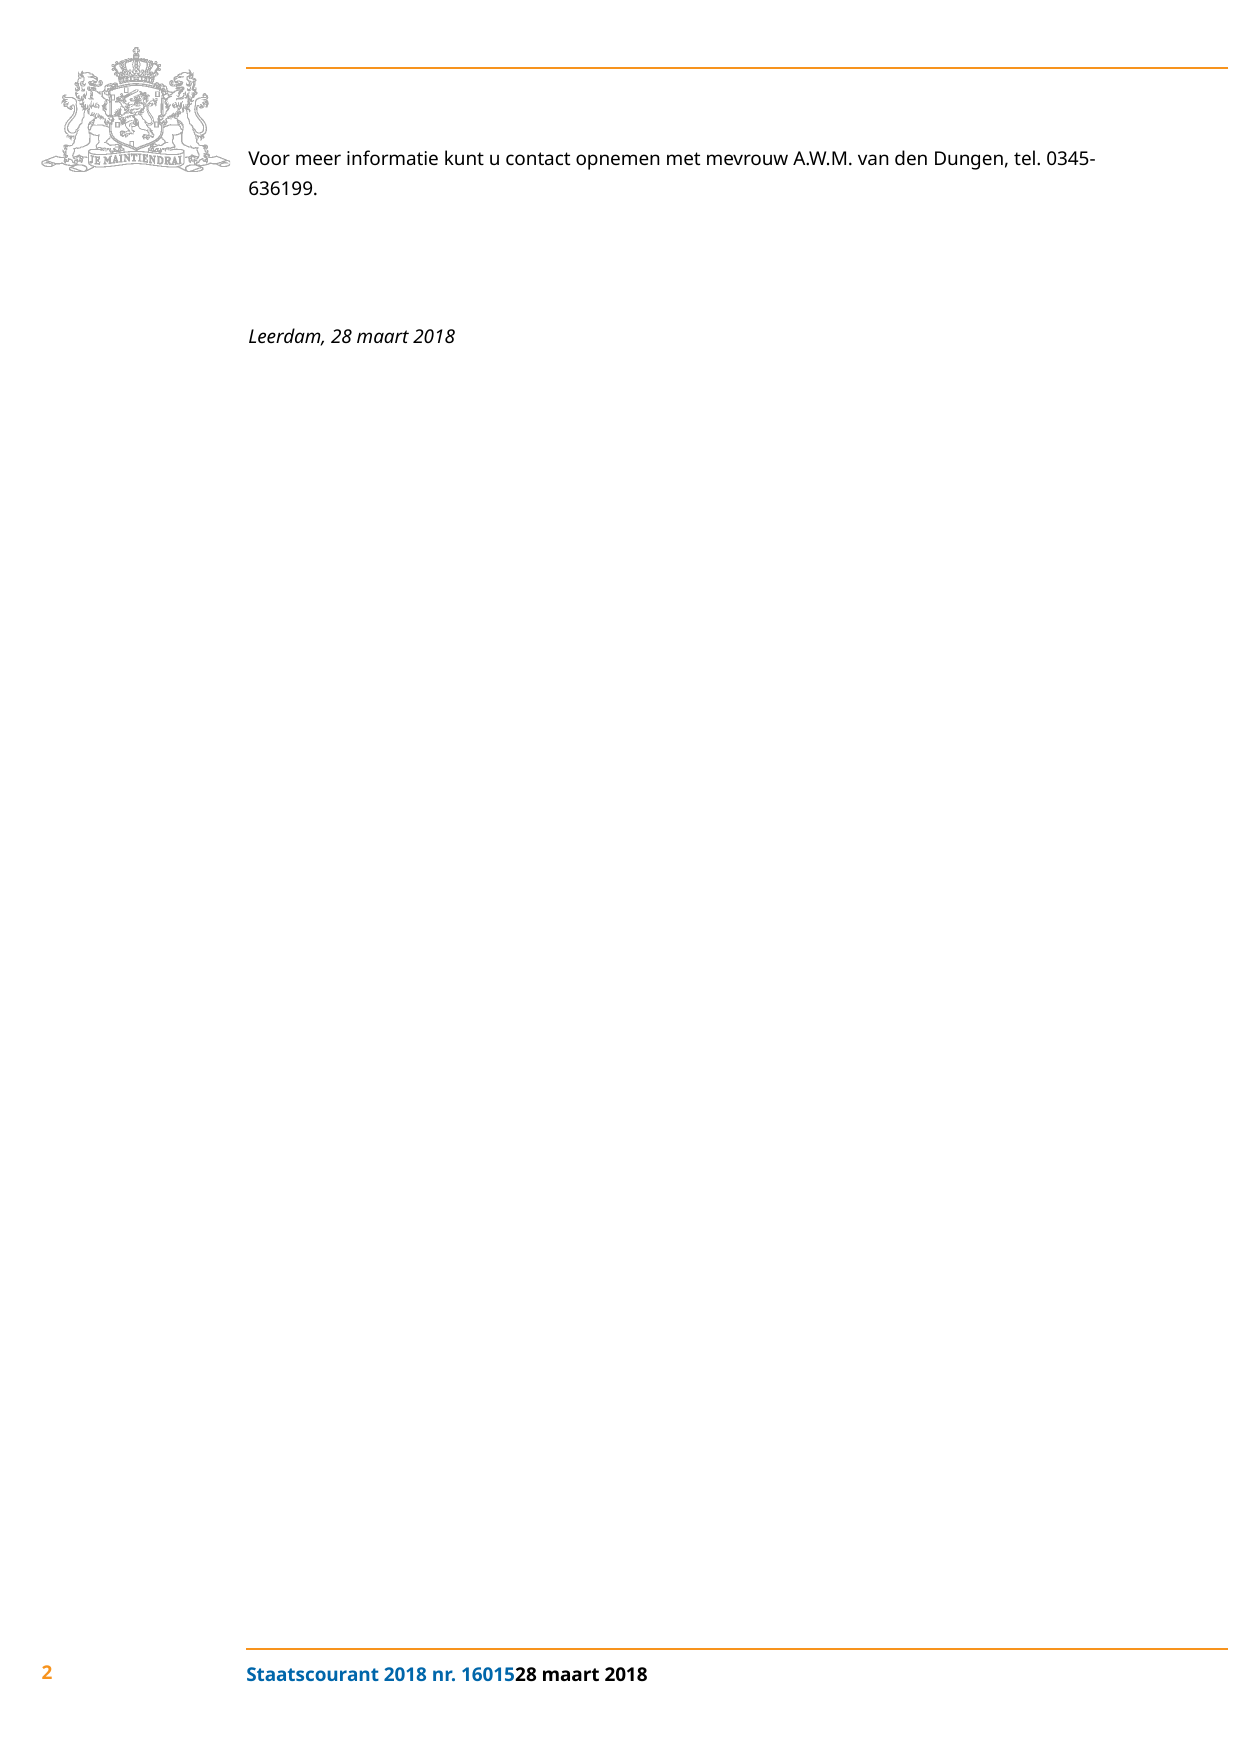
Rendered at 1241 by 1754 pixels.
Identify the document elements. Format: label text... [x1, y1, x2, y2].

text Voor meer informatie kunt u contact opnemen met mevrouw A.W.M. van den Dungen, tel. 0345-636199. [248, 145, 1152, 201]
picture [41, 47, 231, 172]
text Leerdam, 28 maart 2018 [248, 323, 1152, 349]
